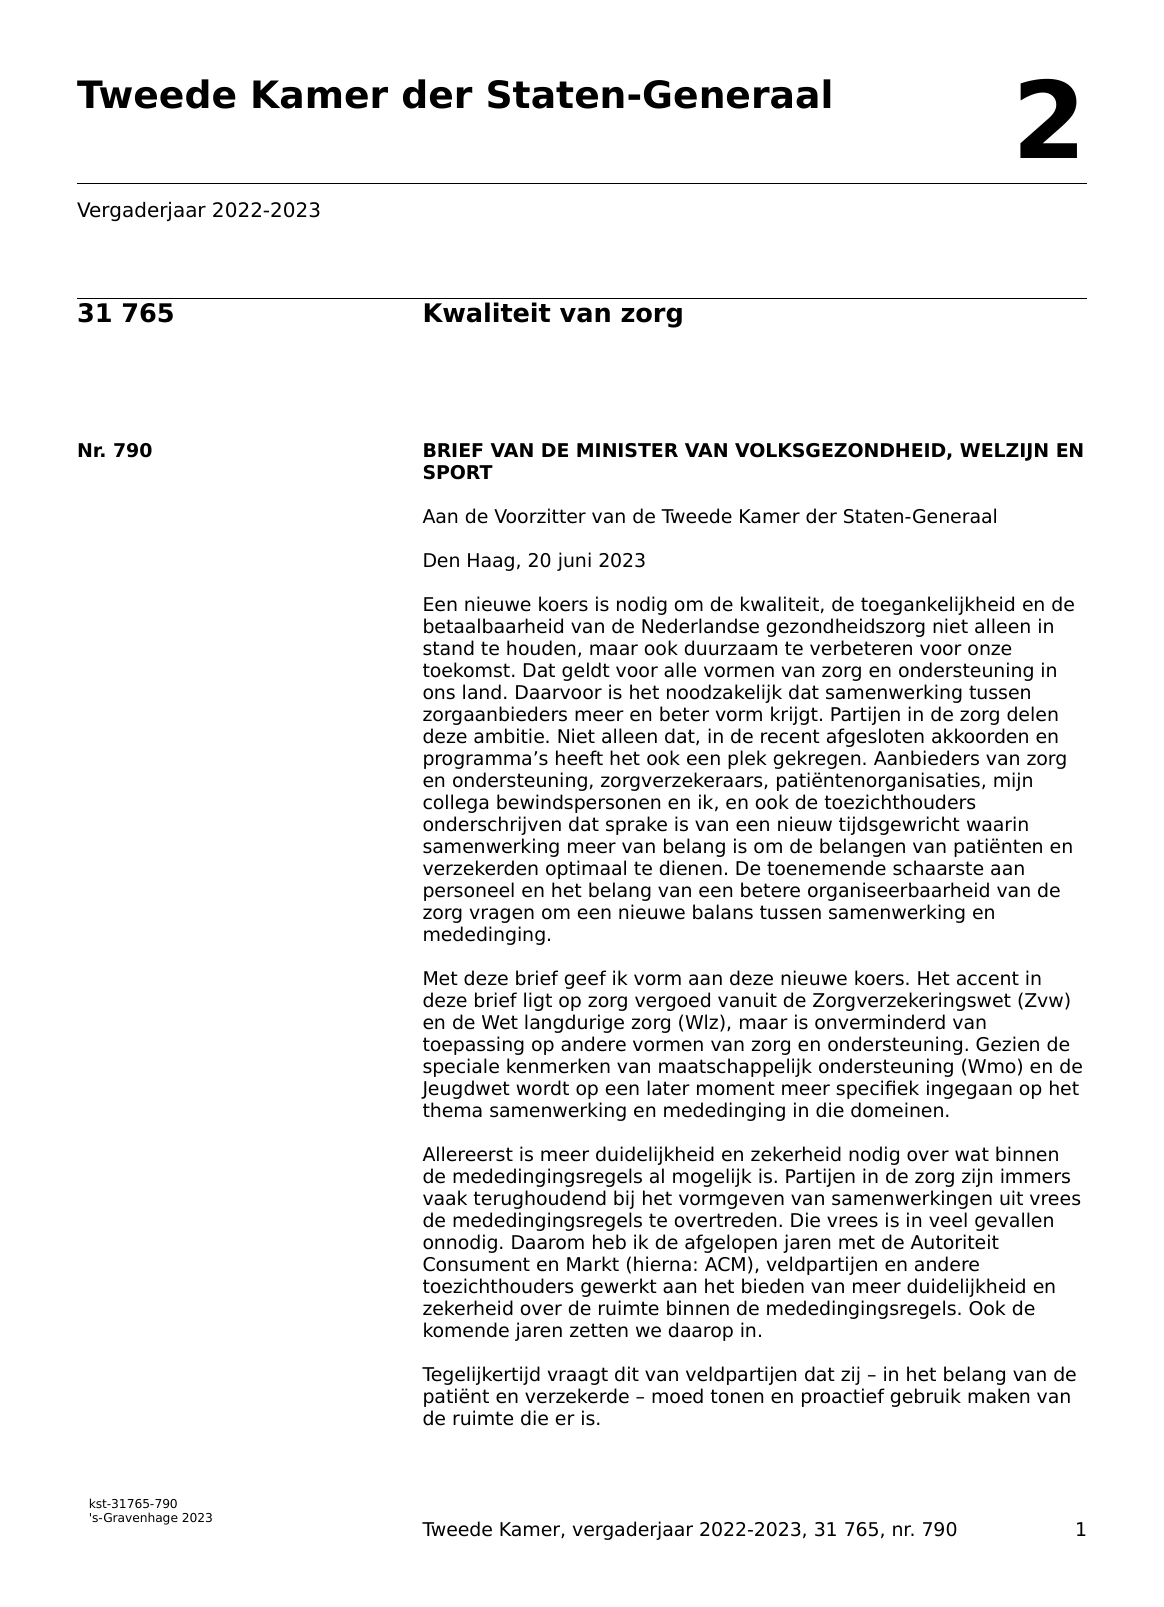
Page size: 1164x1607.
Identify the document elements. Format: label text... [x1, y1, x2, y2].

subtitle 31 765 Kwaliteit van zorg [77, 299, 1087, 329]
text Aan de Voorzitter van de Tweede Kamer der Staten-Generaal [422, 506, 1087, 528]
text kst-31765-790 [88, 1497, 323, 1511]
subtitle Nr. 790 BRIEF VAN DE MINISTER VAN VOLKSGEZONDHEID, WELZIJN EN SPORT [77, 440, 1087, 484]
text Tegelijkertijd vraagt dit van veldpartijen dat zij – in het belang van de patiënt en verzekerde – moed tonen en proactief gebruik maken van de ruimte die er is. [422, 1364, 1087, 1430]
table_header Tweede Kamer der Staten-Generaal [77, 59, 886, 183]
text Allereerst is meer duidelijkheid en zekerheid nodig over wat binnen de mededingingsregels al mogelijk is. Partijen in de zorg zijn immers vaak terughoudend bij het vormgeven van samenwerkingen uit vrees de mededingingsregels te overtreden. Die vrees is in veel gevallen onnodig. Daarom heb ik de afgelopen jaren met de Autoriteit Consument en Markt (hierna: ACM), veldpartijen en andere toezichthouders gewerkt aan het bieden van meer duidelijkheid en zekerheid over de ruimte binnen de mededingingsregels. Ook de komende jaren zetten we daarop in. [422, 1144, 1087, 1342]
text Een nieuwe koers is nodig om de kwaliteit, de toegankelijkheid en de betaalbaarheid van de Nederlandse gezondheidszorg niet alleen in stand te houden, maar ook duurzaam te verbeteren voor onze toekomst. Dat geldt voor alle vormen van zorg en ondersteuning in ons land. Daarvoor is het noodzakelijk dat samenwerking tussen zorgaanbieders meer en beter vorm krijgt. Partijen in de zorg delen deze ambitie. Niet alleen dat, in de recent afgesloten akkoorden en programma’s heeft het ook een plek gekregen. Aanbieders van zorg en ondersteuning, zorgverzekeraars, patiëntenorganisaties, mijn collega bewindspersonen en ik, en ook de toezichthouders onderschrijven dat sprake is van een nieuw tijdsgewricht waarin samenwerking meer van belang is om de belangen van patiënten en verzekerden optimaal te dienen. De toenemende schaarste aan personeel en het belang van een betere organiseerbaarheid van de zorg vragen om een nieuwe balans tussen samenwerking en mededinging. [422, 594, 1087, 946]
text Met deze brief geef ik vorm aan deze nieuwe koers. Het accent in deze brief ligt op zorg vergoed vanuit de Zorgverzekeringswet (Zvw) en de Wet langdurige zorg (Wlz), maar is onverminderd van toepassing op andere vormen van zorg en ondersteuning. Gezien de speciale kenmerken van maatschappelijk ondersteuning (Wmo) en de Jeugdwet wordt op een later moment meer specifiek ingegaan op het thema samenwerking en mededinging in die domeinen. [422, 968, 1087, 1122]
text Den Haag, 20 juni 2023 [422, 550, 1087, 572]
table_header 2 [886, 59, 1087, 183]
text 's-Gravenhage 2023 [88, 1511, 323, 1525]
table_cell Vergaderjaar 2022-2023 [77, 184, 1087, 298]
